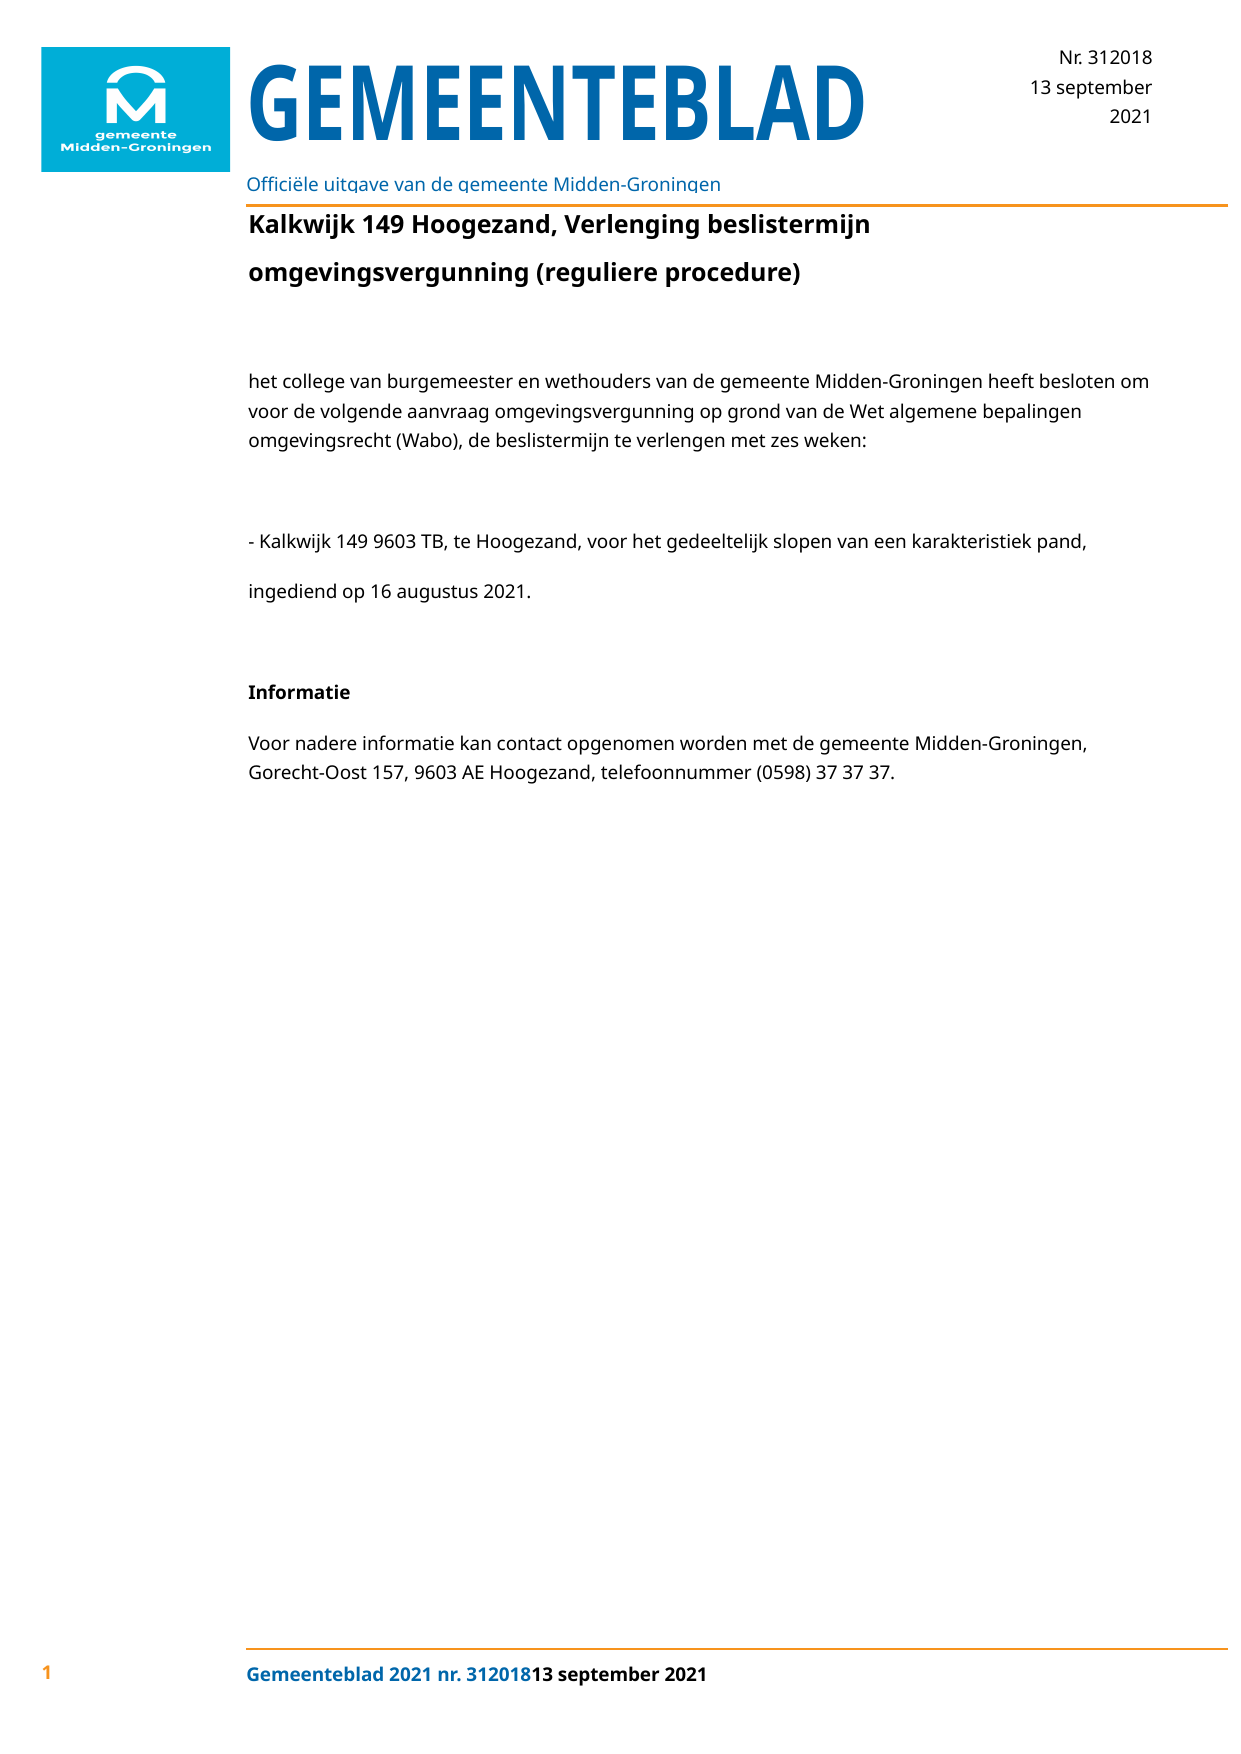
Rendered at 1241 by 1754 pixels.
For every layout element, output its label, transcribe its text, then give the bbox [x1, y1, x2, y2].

picture [184, 146, 190, 153]
picture [107, 89, 165, 122]
text ingediend op 16 augustus 2021. [248, 579, 1152, 604]
picture [108, 66, 164, 82]
text - Kalkwijk 149 9603 TB, te Hoogezand, voor het gedeeltelijk slopen van een karakteristiek pand, [248, 528, 1152, 554]
text Kalkwijk 149 Hoogezand, Verlenging beslistermijn omgevingsvergunning (reguliere procedure) [248, 207, 1152, 288]
text Informatie [248, 679, 1152, 705]
text Voor nadere informatie kan contact opgenomen worden met de gemeente Midden-Groningen, Gorecht-Oost 157, 9603 AE Hoogezand, telefoonnummer (0598) 37 37 37. [248, 730, 1152, 785]
text het college van burgemeester en wethouders van de gemeente Midden-Groningen heeft besloten om voor de volgende aanvraag omgevingsvergunning op grond van de Wet algemene bepalingen omgevingsrecht (Wabo), de beslistermijn te verlengen met zes weken: [248, 368, 1152, 453]
